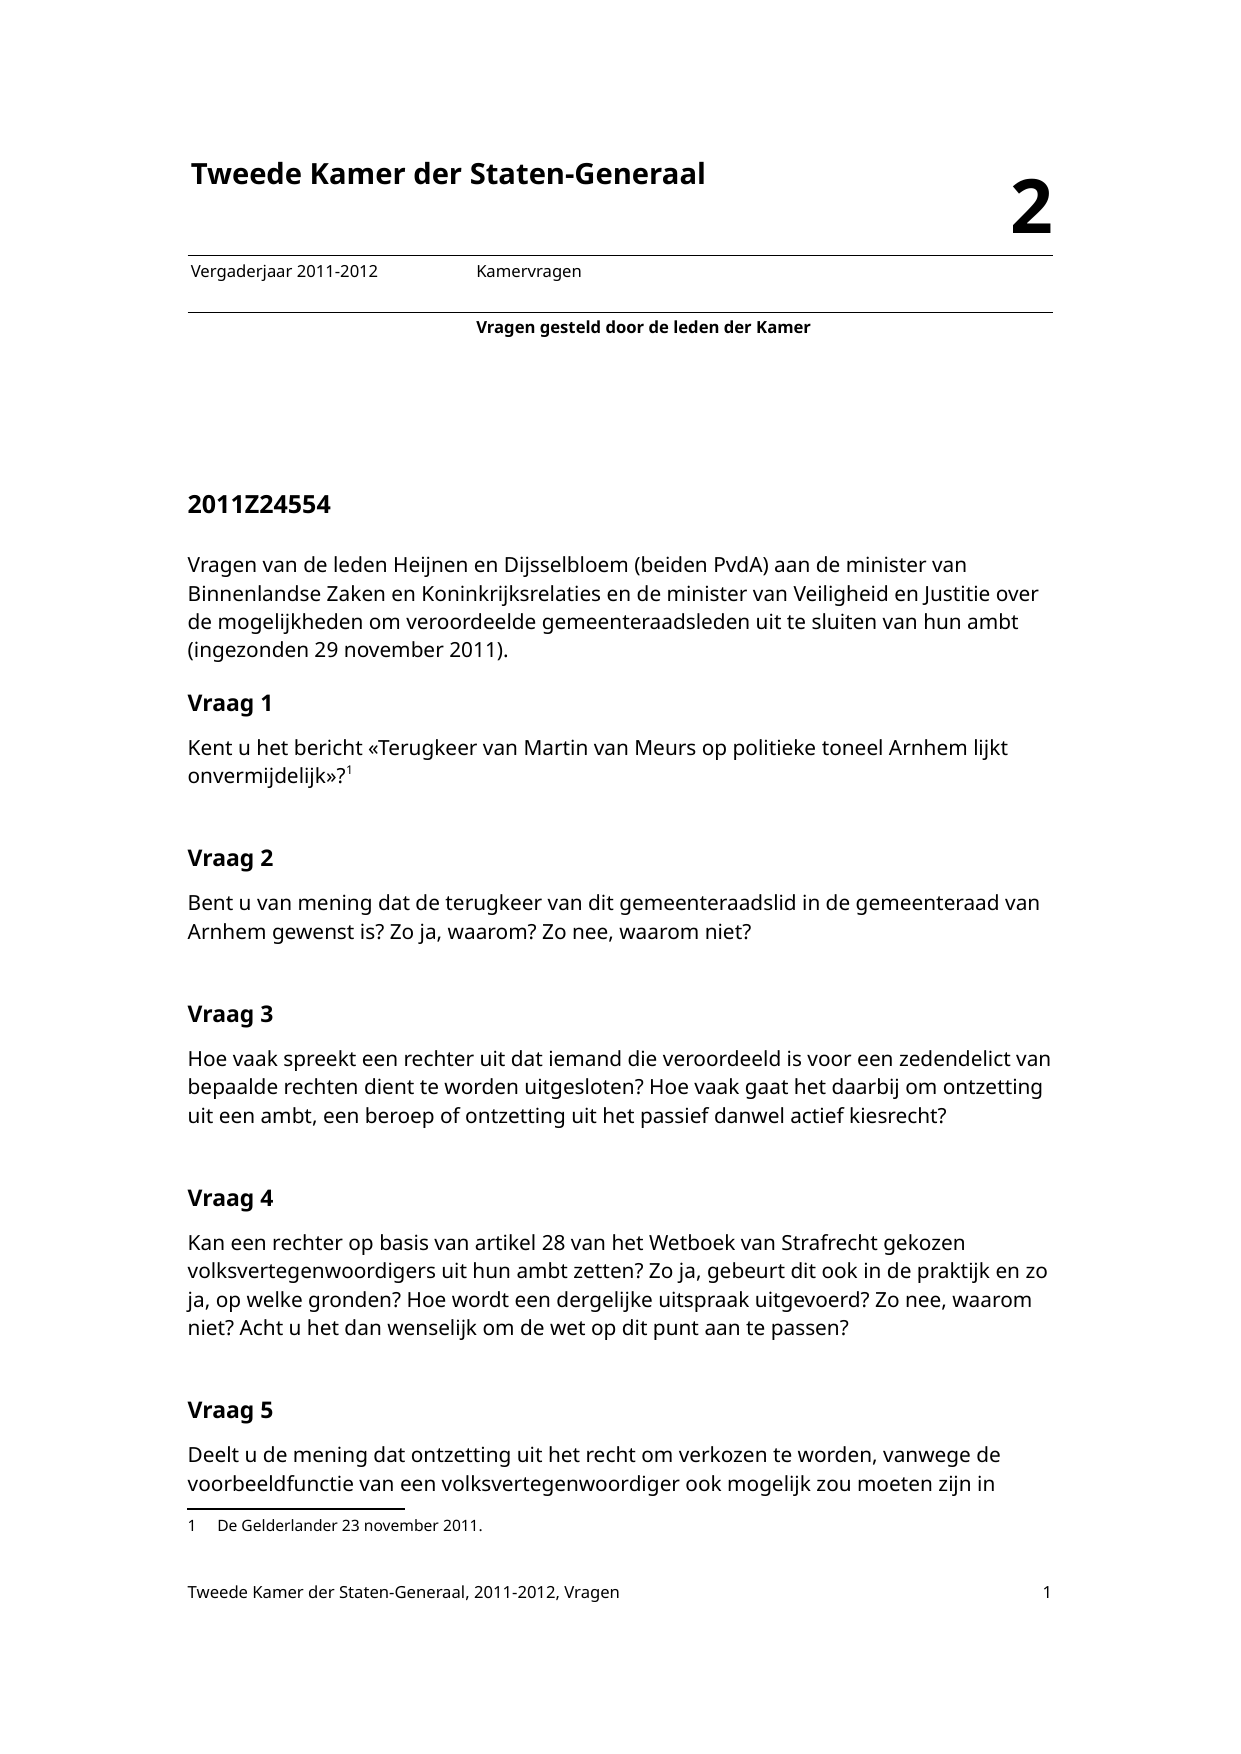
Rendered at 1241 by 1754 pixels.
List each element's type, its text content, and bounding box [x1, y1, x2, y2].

subtitle Vraag 4 [187, 1182, 1053, 1213]
subtitle Vraag 2 [187, 842, 1053, 873]
table_cell Kamervragen [473, 256, 1053, 312]
subtitle Vraag 3 [187, 998, 1053, 1029]
text Hoe vaak spreekt een rechter uit dat iemand die veroordeeld is voor een zedendelict van bepaalde rechten dient te worden uitgesloten? Hoe vaak gaat het daarbij om ontzetting uit een ambt, een beroep of ontzetting uit het passief danwel actief kiesrecht? [187, 1044, 1053, 1129]
text Kan een rechter op basis van artikel 28 van het Wetboek van Strafrecht gekozen volksvertegenwoordigers uit hun ambt zetten? Zo ja, gebeurt dit ook in de praktijk en zo ja, op welke gronden? Hoe wordt een dergelijke uitspraak uitgevoerd? Zo nee, waarom niet? Acht u het dan wenselijk om de wet op dit punt aan te passen? [187, 1228, 1053, 1342]
table_header Tweede Kamer der Staten-Generaal [188, 150, 879, 255]
text Kent u het bericht «Terugkeer van Martin van Meurs op politieke toneel Arnhem lijkt onvermijdelijk»? [187, 733, 1053, 790]
text De Gelderlander 23 november 2011. [187, 1508, 1053, 1536]
text Vragen van de leden Heijnen en Dijsselbloem (beiden PvdA) aan de minister van Binnenlandse Zaken en Koninkrijksrelaties en de minister van Veiligheid en Justitie over de mogelijkheden om veroordeelde gemeenteraadsleden uit te sluiten van hun ambt (ingezonden 29 november 2011). [187, 550, 1053, 664]
text Deelt u de mening dat ontzetting uit het recht om verkozen te worden, vanwege de voorbeeldfunctie van een volksvertegenwoordiger ook mogelijk zou moeten zijn in [187, 1441, 1053, 1497]
table_header 2 [880, 150, 1053, 255]
text Bent u van mening dat de terugkeer van dit gemeenteraadslid in de gemeenteraad van Arnhem gewenst is? Zo ja, waarom? Zo nee, waarom niet? [187, 888, 1053, 945]
subtitle Vraag 5 [187, 1394, 1053, 1426]
text 2011Z24554 [187, 487, 1053, 521]
table_cell Vragen gesteld door de leden der Kamer [473, 313, 1053, 339]
subtitle Vraag 1 [187, 687, 1053, 718]
table_cell Vergaderjaar 2011-2012 [188, 256, 473, 312]
table_cell [188, 313, 473, 339]
